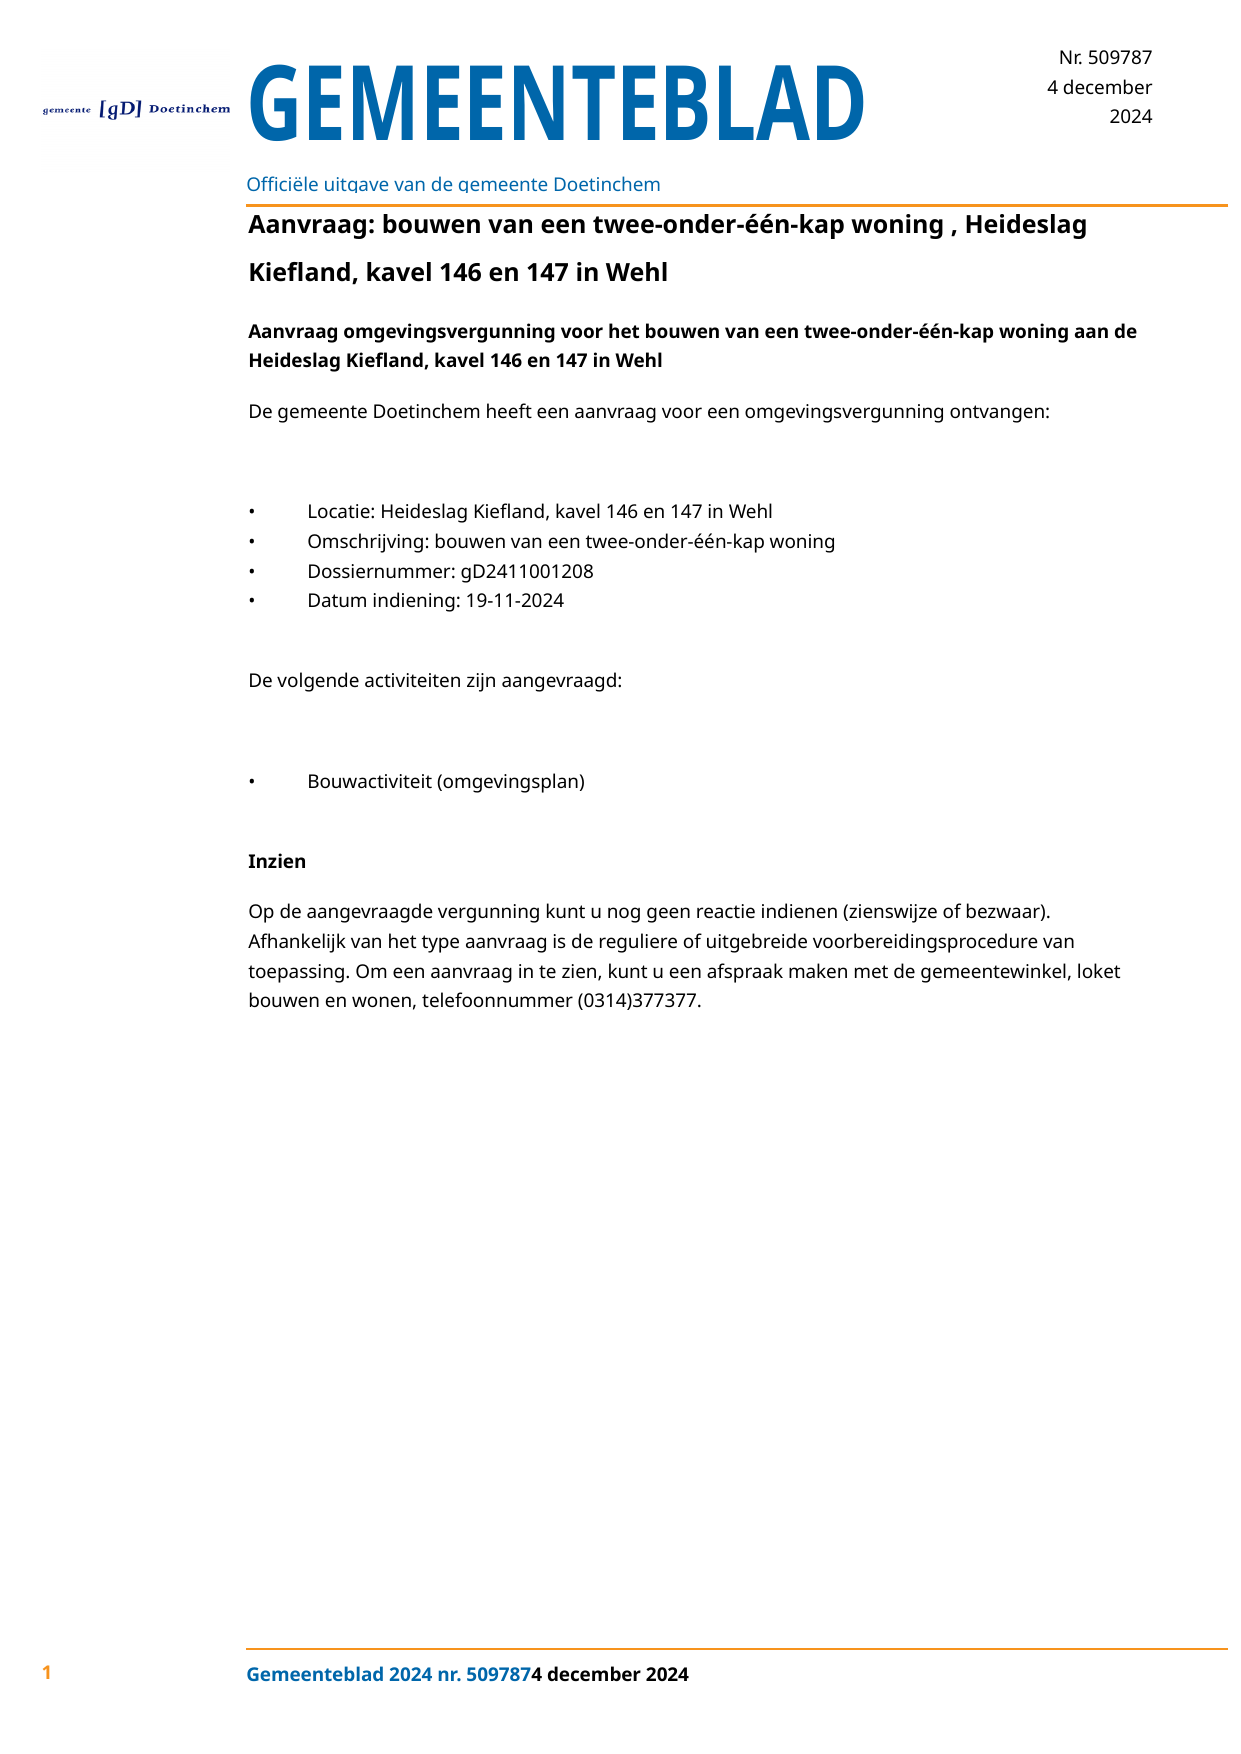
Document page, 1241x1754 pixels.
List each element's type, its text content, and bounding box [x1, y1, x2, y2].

text De gemeente Doetinchem heeft een aanvraag voor een omgevingsvergunning ontvangen: [248, 398, 1152, 424]
text De volgende activiteiten zijn aangevraagd: [248, 667, 1152, 693]
text Op de aangevraagde vergunning kunt u nog geen reactie indienen (zienswijze of bezwaar). Afhankelijk van het type aanvraag is de reguliere of uitgebreide voorbereidingsprocedure van toepassing. Om een aanvraag in te zien, kunt u een afspraak maken met de gemeentewinkel, loket bouwen en wonen, telefoonnummer (0314)377377. [248, 899, 1152, 1013]
text Aanvraag omgevingsvergunning voor het bouwen van een twee-onder-één-kap woning aan de Heideslag Kiefland, kavel 146 en 147 in Wehl [248, 318, 1152, 373]
list Dossiernummer: gD2411001208 [248, 558, 1152, 584]
list Omschrijving: bouwen van een twee-onder-één-kap woning [248, 528, 1152, 554]
list Locatie: Heideslag Kiefland, kavel 146 en 147 in Wehl [248, 499, 1152, 524]
text Inzien [248, 848, 1152, 874]
text Aanvraag: bouwen van een twee-onder-één-kap woning , Heideslag Kiefland, kavel 146 en 147 in Wehl [248, 207, 1152, 288]
list Bouwactiviteit (omgevingsplan) [248, 768, 1152, 794]
list Datum indiening: 19-11-2024 [248, 587, 1152, 613]
picture [41, 47, 231, 172]
